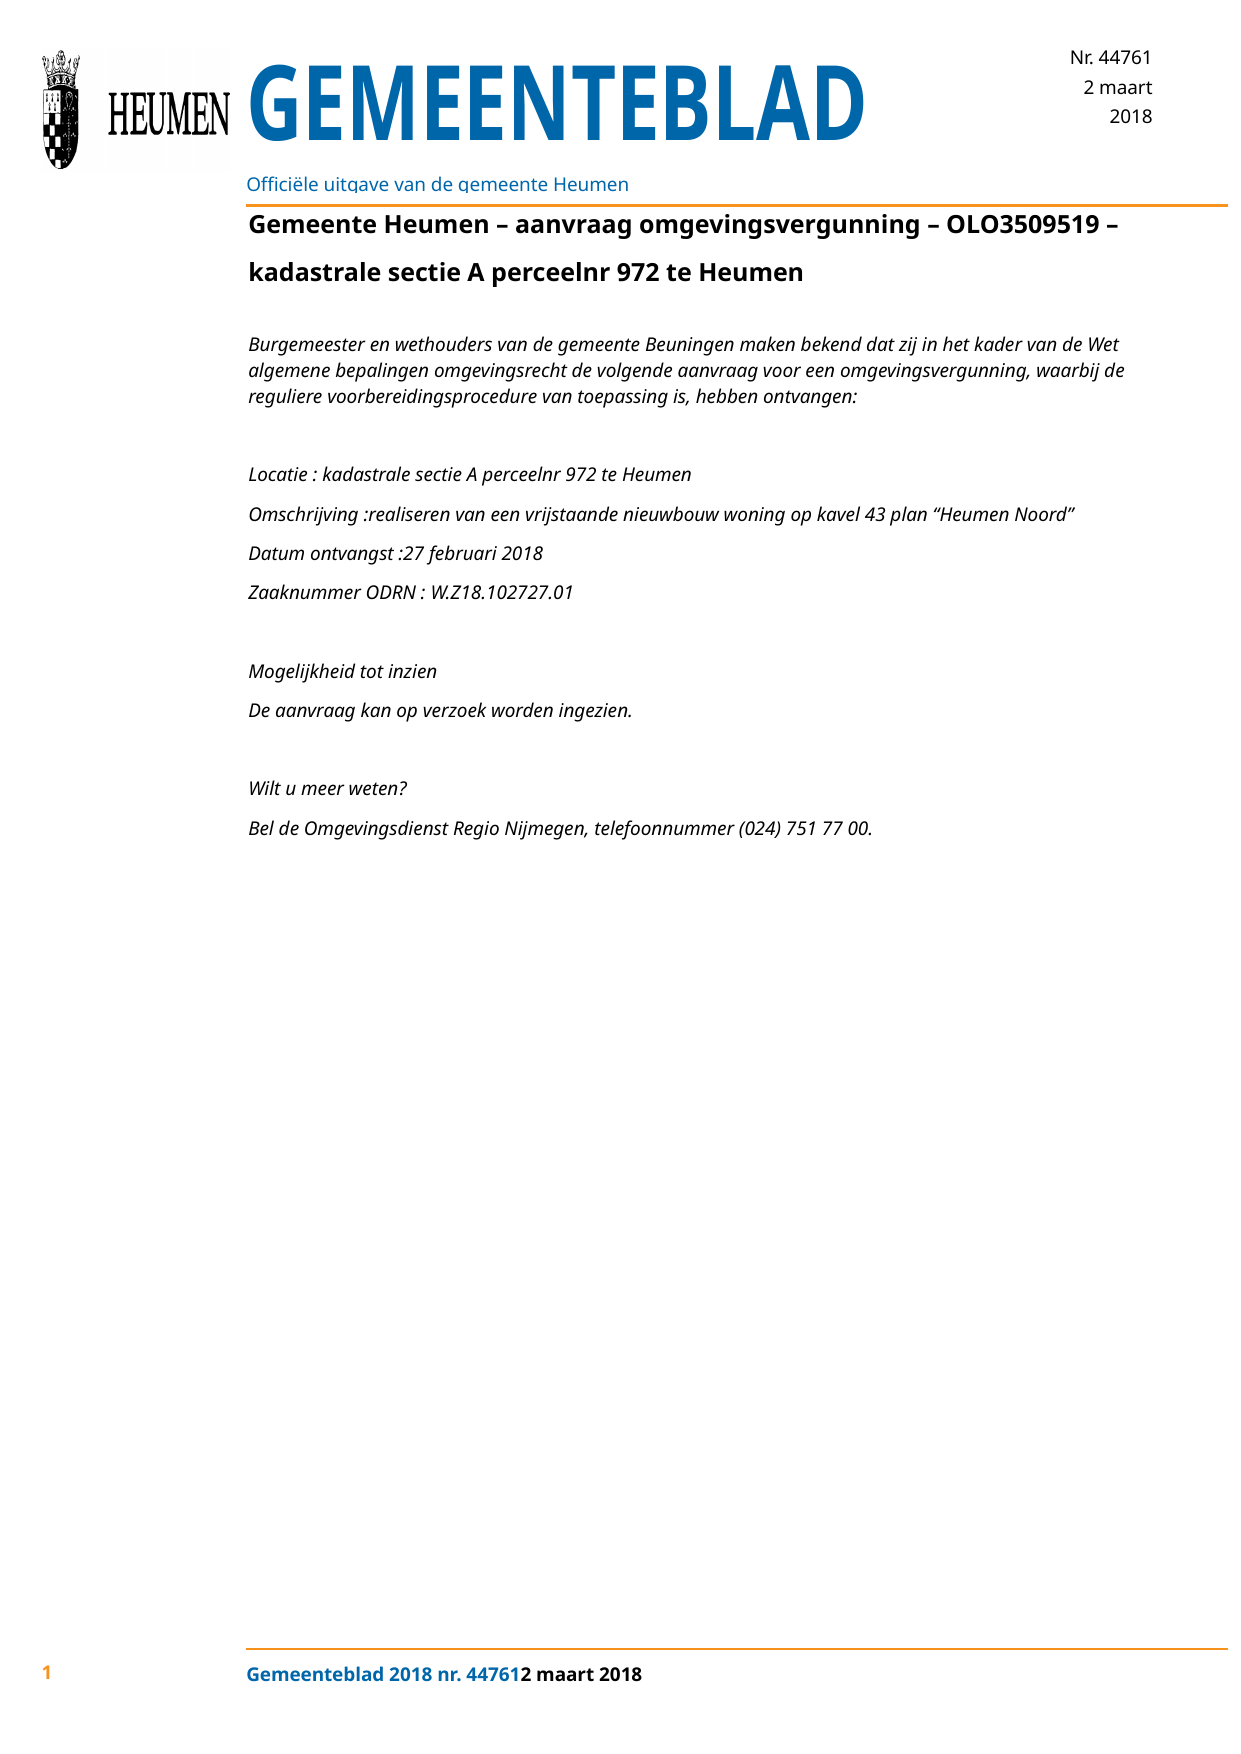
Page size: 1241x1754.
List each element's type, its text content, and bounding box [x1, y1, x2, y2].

text Zaaknummer ODRN : W.Z18.102727.01 [248, 579, 1152, 605]
text Wilt u meer weten? [248, 776, 1152, 801]
picture [41, 47, 231, 172]
text Bel de Omgevingsdienst Regio Nijmegen, telefoonnummer (024) 751 77 00. [248, 815, 1152, 841]
text Gemeente Heumen – aanvraag omgevingsvergunning – OLO3509519 – kadastrale sectie A perceelnr 972 te Heumen [248, 207, 1152, 288]
text Burgemeester en wethouders van de gemeente Beuningen maken bekend dat zij in het kader van de Wet algemene bepalingen omgevingsrecht de volgende aanvraag voor een omgevingsvergunning, waarbij de reguliere voorbereidingsprocedure van toepassing is, hebben ontvangen: [248, 331, 1152, 409]
text De aanvraag kan op verzoek worden ingezien. [248, 697, 1152, 723]
text Locatie : kadastrale sectie A perceelnr 972 te Heumen [248, 461, 1152, 487]
text Datum ontvangst :27 februari 2018 [248, 540, 1152, 566]
text Mogelijkheid tot inzien [248, 658, 1152, 683]
text Omschrijving :realiseren van een vrijstaande nieuwbouw woning op kavel 43 plan “Heumen Noord” [248, 501, 1152, 526]
